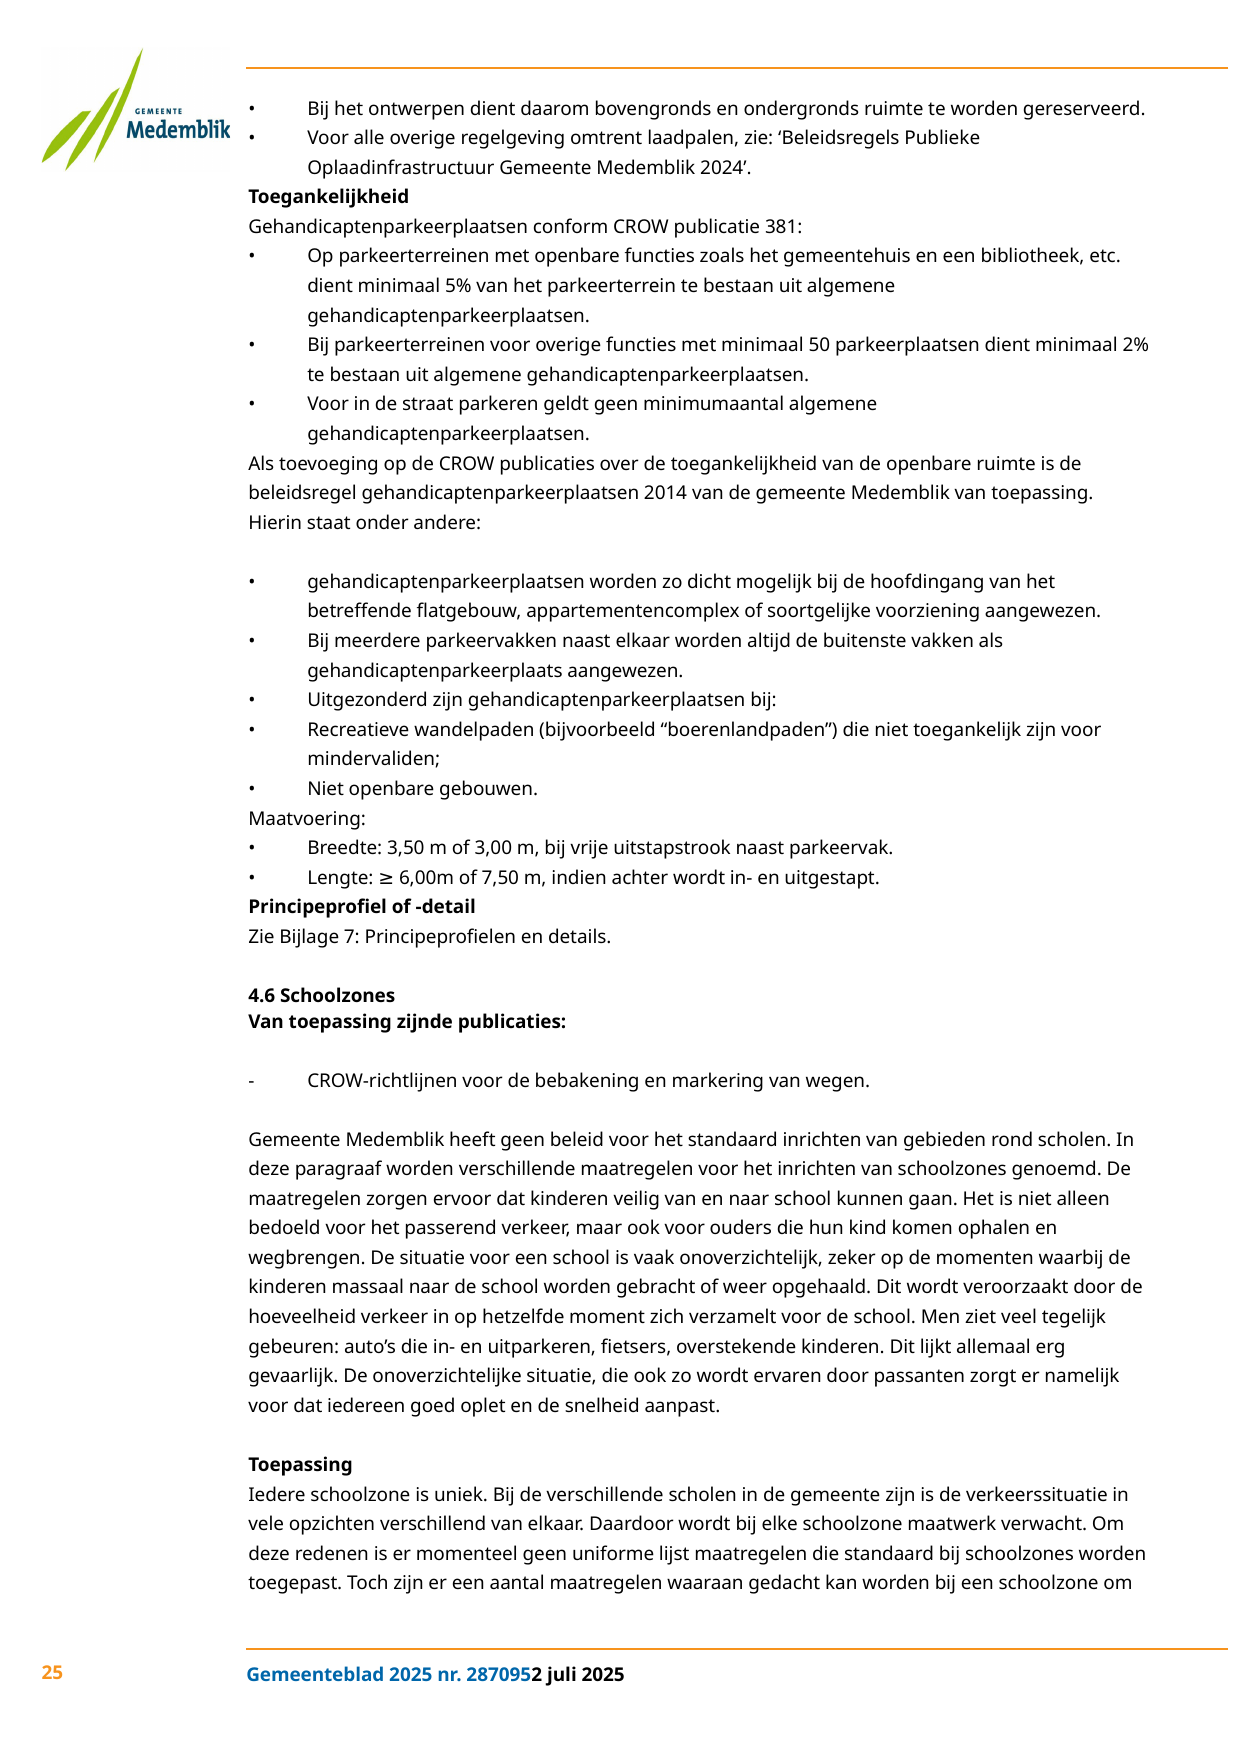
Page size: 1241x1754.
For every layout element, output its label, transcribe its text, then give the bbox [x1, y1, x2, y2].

text Zie Bijlage 7: Principeprofielen en details. [248, 923, 1152, 949]
list Uitgezonderd zijn gehandicaptenparkeerplaatsen bij: [248, 686, 1152, 712]
text Maatvoering: [248, 805, 1152, 831]
list gehandicaptenparkeerplaatsen worden zo dicht mogelijk bij de hoofdingang van het betreffende flatgebouw, appartementencomplex of soortgelijke voorziening aangewezen. [248, 568, 1152, 623]
text Principeprofiel of -detail [248, 893, 1152, 919]
list Breedte: 3,50 m of 3,00 m, bij vrije uitstapstrook naast parkeervak. [248, 834, 1152, 860]
text Iedere schoolzone is uniek. Bij de verschillende scholen in de gemeente zijn is de verkeerssituatie in vele opzichten verschillend van elkaar. Daardoor wordt bij elke schoolzone maatwerk verwacht. Om deze redenen is er momenteel geen uniforme lijst maatregelen die standaard bij schoolzones worden toegepast. Toch zijn er een aantal maatregelen waaraan gedacht kan worden bij een schoolzone om [248, 1481, 1152, 1595]
text Toegankelijkheid [248, 183, 1152, 209]
text Toepassing [248, 1451, 1152, 1477]
text Gehandicaptenparkeerplaatsen conform CROW publicatie 381: [248, 213, 1152, 239]
picture [41, 47, 231, 172]
list Lengte: ≥ 6,00m of 7,50 m, indien achter wordt in- en uitgestapt. [248, 864, 1152, 890]
list Op parkeerterreinen met openbare functies zoals het gemeentehuis en een bibliotheek, etc. dient minimaal 5% van het parkeerterrein te bestaan uit algemene gehandicaptenparkeerplaatsen. [248, 243, 1152, 328]
list Bij parkeerterreinen voor overige functies met minimaal 50 parkeerplaatsen dient minimaal 2% te bestaan uit algemene gehandicaptenparkeerplaatsen. [248, 331, 1152, 387]
table_header Van toepassing zijnde publicaties: CROW-richtlijnen voor de bebakening en markering van wegen. [248, 1008, 1152, 1093]
list Bij het ontwerpen dient daarom bovengronds en ondergronds ruimte te worden gereserveerd. [248, 95, 1152, 121]
text Gemeente Medemblik heeft geen beleid voor het standaard inrichten van gebieden rond scholen. In deze paragraaf worden verschillende maatregelen voor het inrichten van schoolzones genoemd. De maatregelen zorgen ervoor dat kinderen veilig van en naar school kunnen gaan. Het is niet alleen bedoeld voor het passerend verkeer, maar ook voor ouders die hun kind komen ophalen en wegbrengen. De situatie voor een school is vaak onoverzichtelijk, zeker op de momenten waarbij de kinderen massaal naar de school worden gebracht of weer opgehaald. Dit wordt veroorzaakt door de hoeveelheid verkeer in op hetzelfde moment zich verzamelt voor de school. Men ziet veel tegelijk gebeuren: auto’s die in- en uitparkeren, fietsers, overstekende kinderen. Dit lijkt allemaal erg gevaarlijk. De onoverzichtelijke situatie, die ook zo wordt ervaren door passanten zorgt er namelijk voor dat iedereen goed oplet en de snelheid aanpast. [248, 1126, 1152, 1418]
text 4.6 Schoolzones [248, 982, 1152, 1008]
list Voor in de straat parkeren geldt geen minimumaantal algemene gehandicaptenparkeerplaatsen. [248, 391, 1152, 446]
list Bij meerdere parkeervakken naast elkaar worden altijd de buitenste vakken als gehandicaptenparkeerplaats aangewezen. [248, 627, 1152, 683]
list Niet openbare gebouwen. [248, 775, 1152, 801]
text Als toevoeging op de CROW publicaties over de toegankelijkheid van de openbare ruimte is de beleidsregel gehandicaptenparkeerplaatsen 2014 van de gemeente Medemblik van toepassing. Hierin staat onder andere: [248, 450, 1152, 535]
list Recreatieve wandelpaden (bijvoorbeeld “boerenlandpaden”) die niet toegankelijk zijn voor mindervaliden; [248, 716, 1152, 771]
list Voor alle overige regelgeving omtrent laadpalen, zie: ‘Beleidsregels Publieke Oplaadinfrastructuur Gemeente Medemblik 2024’. [248, 124, 1152, 180]
